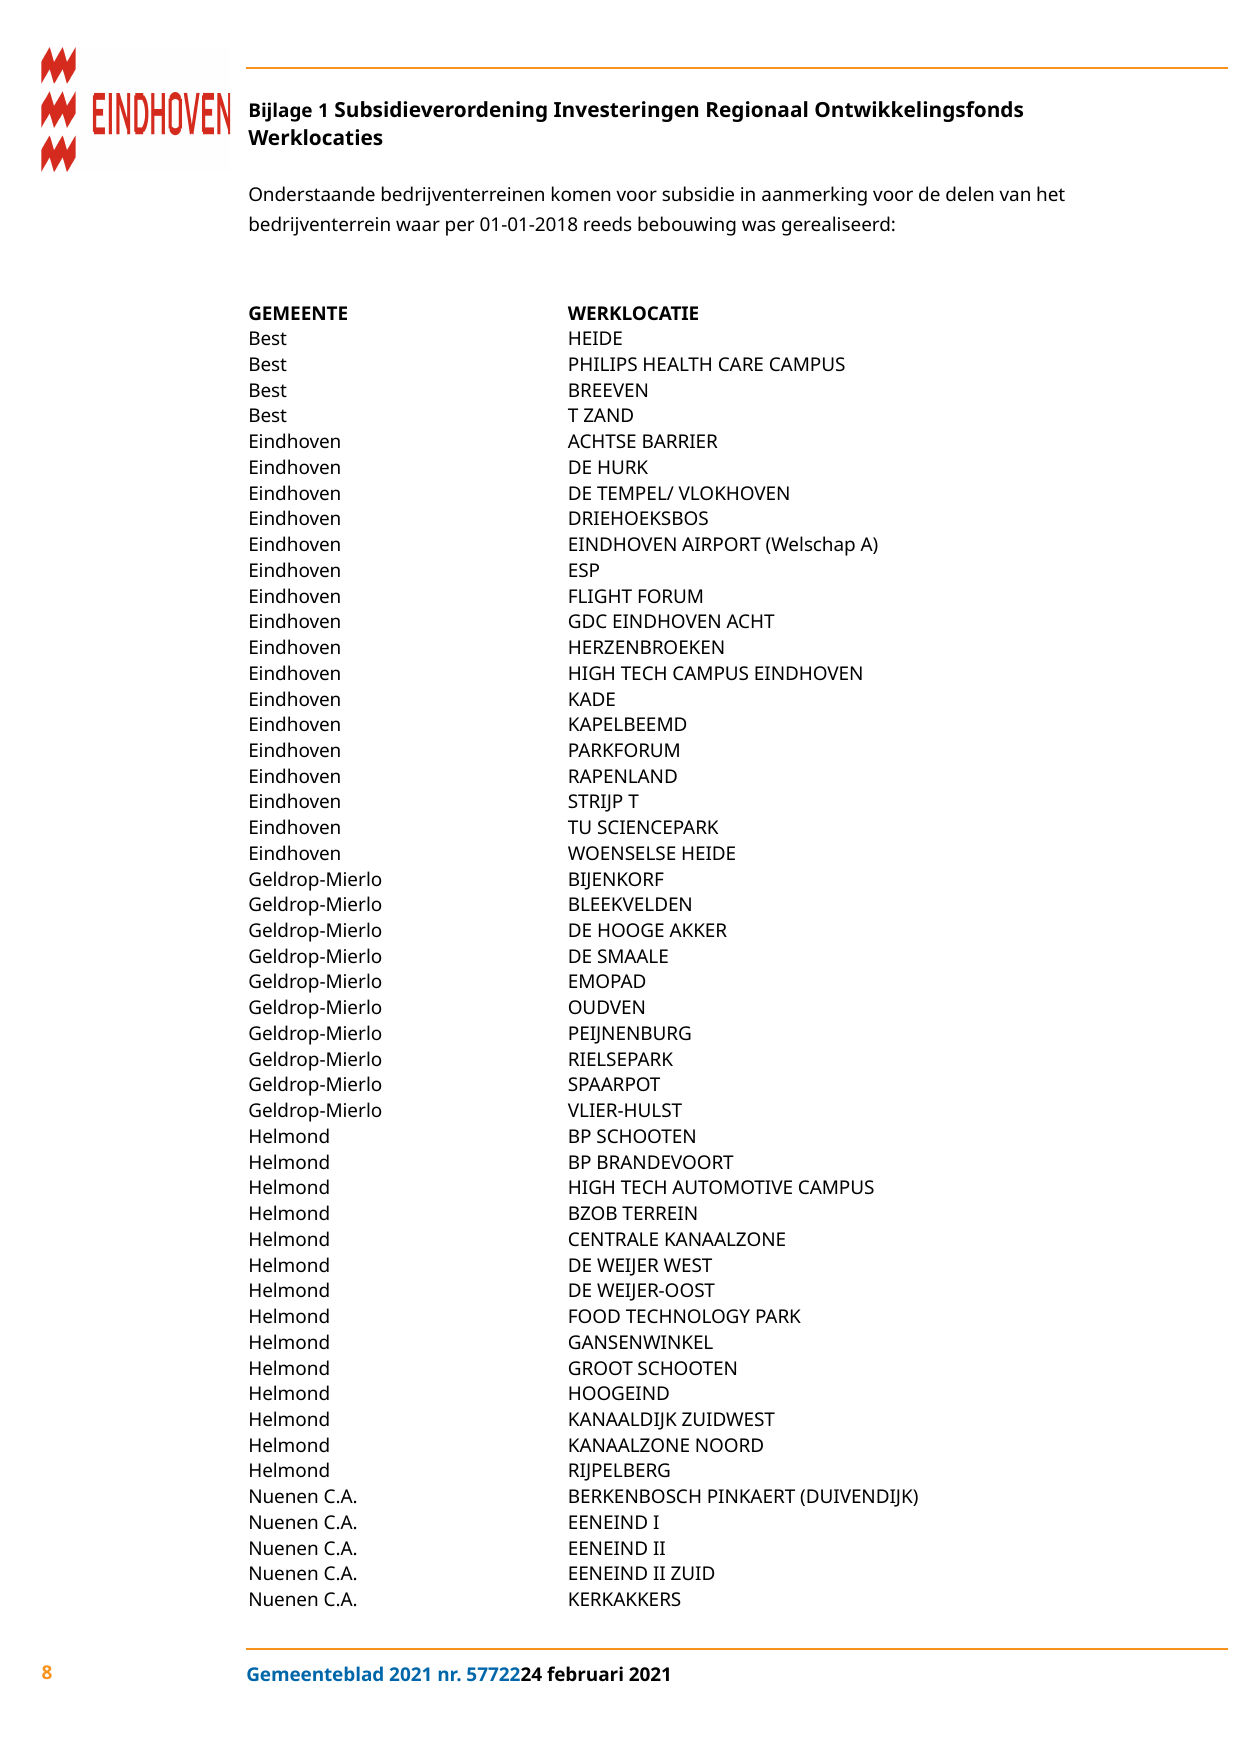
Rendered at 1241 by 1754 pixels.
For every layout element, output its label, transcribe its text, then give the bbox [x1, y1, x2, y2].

table_cell Geldrop-Mierlo [248, 866, 568, 892]
table_cell WOENSELSE HEIDE [568, 840, 1152, 866]
table_cell DRIEHOEKSBOS [568, 506, 1152, 531]
table_cell EMOPAD [568, 969, 1152, 994]
table_cell Helmond [248, 1123, 568, 1149]
table_cell DE TEMPEL/ VLOKHOVEN [568, 480, 1152, 506]
table_cell SPAARPOT [568, 1072, 1152, 1097]
table_cell BZOB TERREIN [568, 1200, 1152, 1226]
table_cell Helmond [248, 1432, 568, 1458]
table_cell KANAALDIJK ZUIDWEST [568, 1406, 1152, 1432]
table_cell Eindhoven [248, 814, 568, 840]
table_cell BP SCHOOTEN [568, 1123, 1152, 1149]
table_cell KANAALZONE NOORD [568, 1432, 1152, 1458]
table_cell Best [248, 403, 568, 428]
table_cell BIJENKORF [568, 866, 1152, 892]
table_cell Eindhoven [248, 660, 568, 686]
table_cell DE WEIJER-OOST [568, 1278, 1152, 1303]
table_cell Helmond [248, 1278, 568, 1303]
table_cell DE WEIJER WEST [568, 1252, 1152, 1277]
table_cell Helmond [248, 1226, 568, 1252]
table_cell Eindhoven [248, 789, 568, 814]
table_cell Geldrop-Mierlo [248, 892, 568, 917]
table_cell Eindhoven [248, 429, 568, 454]
table_cell TU SCIENCEPARK [568, 814, 1152, 840]
table_cell FOOD TECHNOLOGY PARK [568, 1303, 1152, 1329]
table_cell Helmond [248, 1380, 568, 1406]
table_cell RIELSEPARK [568, 1046, 1152, 1072]
picture [41, 47, 231, 172]
table_cell Nuenen C.A. [248, 1535, 568, 1561]
table_cell FLIGHT FORUM [568, 583, 1152, 608]
table_cell GDC EINDHOVEN ACHT [568, 609, 1152, 634]
table_cell Eindhoven [248, 737, 568, 763]
table_cell EENEIND I [568, 1509, 1152, 1535]
table_cell EINDHOVEN AIRPORT (Welschap A) [568, 531, 1152, 557]
table_cell Eindhoven [248, 840, 568, 866]
table_cell Geldrop-Mierlo [248, 1072, 568, 1097]
table_header GEMEENTE [248, 300, 568, 326]
table_cell CENTRALE KANAALZONE [568, 1226, 1152, 1252]
table_cell PEIJNENBURG [568, 1020, 1152, 1046]
table_cell DE HOOGE AKKER [568, 917, 1152, 943]
table_cell Helmond [248, 1175, 568, 1200]
table_cell GANSENWINKEL [568, 1329, 1152, 1355]
table_cell STRIJP T [568, 789, 1152, 814]
table_cell DE SMAALE [568, 943, 1152, 969]
table_cell Eindhoven [248, 454, 568, 480]
table_cell KAPELBEEMD [568, 711, 1152, 737]
table_cell Geldrop-Mierlo [248, 943, 568, 969]
table_cell Best [248, 377, 568, 403]
table_cell Eindhoven [248, 686, 568, 711]
table_cell Nuenen C.A. [248, 1483, 568, 1509]
table_cell BLEEKVELDEN [568, 892, 1152, 917]
table_cell Helmond [248, 1458, 568, 1483]
table_cell Geldrop-Mierlo [248, 995, 568, 1020]
table_cell Helmond [248, 1329, 568, 1355]
table_cell Geldrop-Mierlo [248, 917, 568, 943]
table_cell Eindhoven [248, 557, 568, 583]
table_cell Nuenen C.A. [248, 1586, 568, 1612]
table_cell Best [248, 351, 568, 377]
table_cell KADE [568, 686, 1152, 711]
table_cell VLIER-HULST [568, 1098, 1152, 1123]
table_cell OUDVEN [568, 995, 1152, 1020]
table_cell ESP [568, 557, 1152, 583]
table_cell PHILIPS HEALTH CARE CAMPUS [568, 351, 1152, 377]
table_cell PARKFORUM [568, 737, 1152, 763]
table_cell EENEIND II [568, 1535, 1152, 1561]
table_cell Eindhoven [248, 531, 568, 557]
table_cell HIGH TECH AUTOMOTIVE CAMPUS [568, 1175, 1152, 1200]
table_cell BP BRANDEVOORT [568, 1149, 1152, 1174]
table_cell Geldrop-Mierlo [248, 969, 568, 994]
table_cell Nuenen C.A. [248, 1561, 568, 1586]
table_cell BREEVEN [568, 377, 1152, 403]
table_cell RAPENLAND [568, 763, 1152, 789]
table_cell RIJPELBERG [568, 1458, 1152, 1483]
text Bijlage 1 Subsidieverordening Investeringen Regionaal Ontwikkelingsfonds Werklocaties [248, 95, 1152, 152]
table_cell Helmond [248, 1200, 568, 1226]
table_cell Helmond [248, 1355, 568, 1380]
table_cell Eindhoven [248, 711, 568, 737]
table_header WERKLOCATIE [568, 300, 1152, 326]
table_cell Eindhoven [248, 763, 568, 789]
table_cell Eindhoven [248, 480, 568, 506]
table_cell Geldrop-Mierlo [248, 1098, 568, 1123]
table_cell HIGH TECH CAMPUS EINDHOVEN [568, 660, 1152, 686]
table_cell Geldrop-Mierlo [248, 1046, 568, 1072]
table_cell Geldrop-Mierlo [248, 1020, 568, 1046]
table_cell DE HURK [568, 454, 1152, 480]
table_cell Helmond [248, 1149, 568, 1174]
table_cell Eindhoven [248, 583, 568, 608]
table_cell ACHTSE BARRIER [568, 429, 1152, 454]
table_cell KERKAKKERS [568, 1586, 1152, 1612]
table_cell HERZENBROEKEN [568, 634, 1152, 660]
table_cell Eindhoven [248, 609, 568, 634]
table_cell Helmond [248, 1303, 568, 1329]
table_cell EENEIND II ZUID [568, 1561, 1152, 1586]
table_cell BERKENBOSCH PINKAERT (DUIVENDIJK) [568, 1483, 1152, 1509]
table_cell Helmond [248, 1406, 568, 1432]
table_cell GROOT SCHOOTEN [568, 1355, 1152, 1380]
table_cell Best [248, 326, 568, 351]
table_cell Helmond [248, 1252, 568, 1277]
table_cell Nuenen C.A. [248, 1509, 568, 1535]
table_cell Eindhoven [248, 506, 568, 531]
table_cell HOOGEIND [568, 1380, 1152, 1406]
table_cell T ZAND [568, 403, 1152, 428]
table_cell Eindhoven [248, 634, 568, 660]
text Onderstaande bedrijventerreinen komen voor subsidie in aanmerking voor de delen van het bedrijventerrein waar per 01-01-2018 reeds bebouwing was gerealiseerd: [248, 181, 1152, 237]
table_cell HEIDE [568, 326, 1152, 351]
